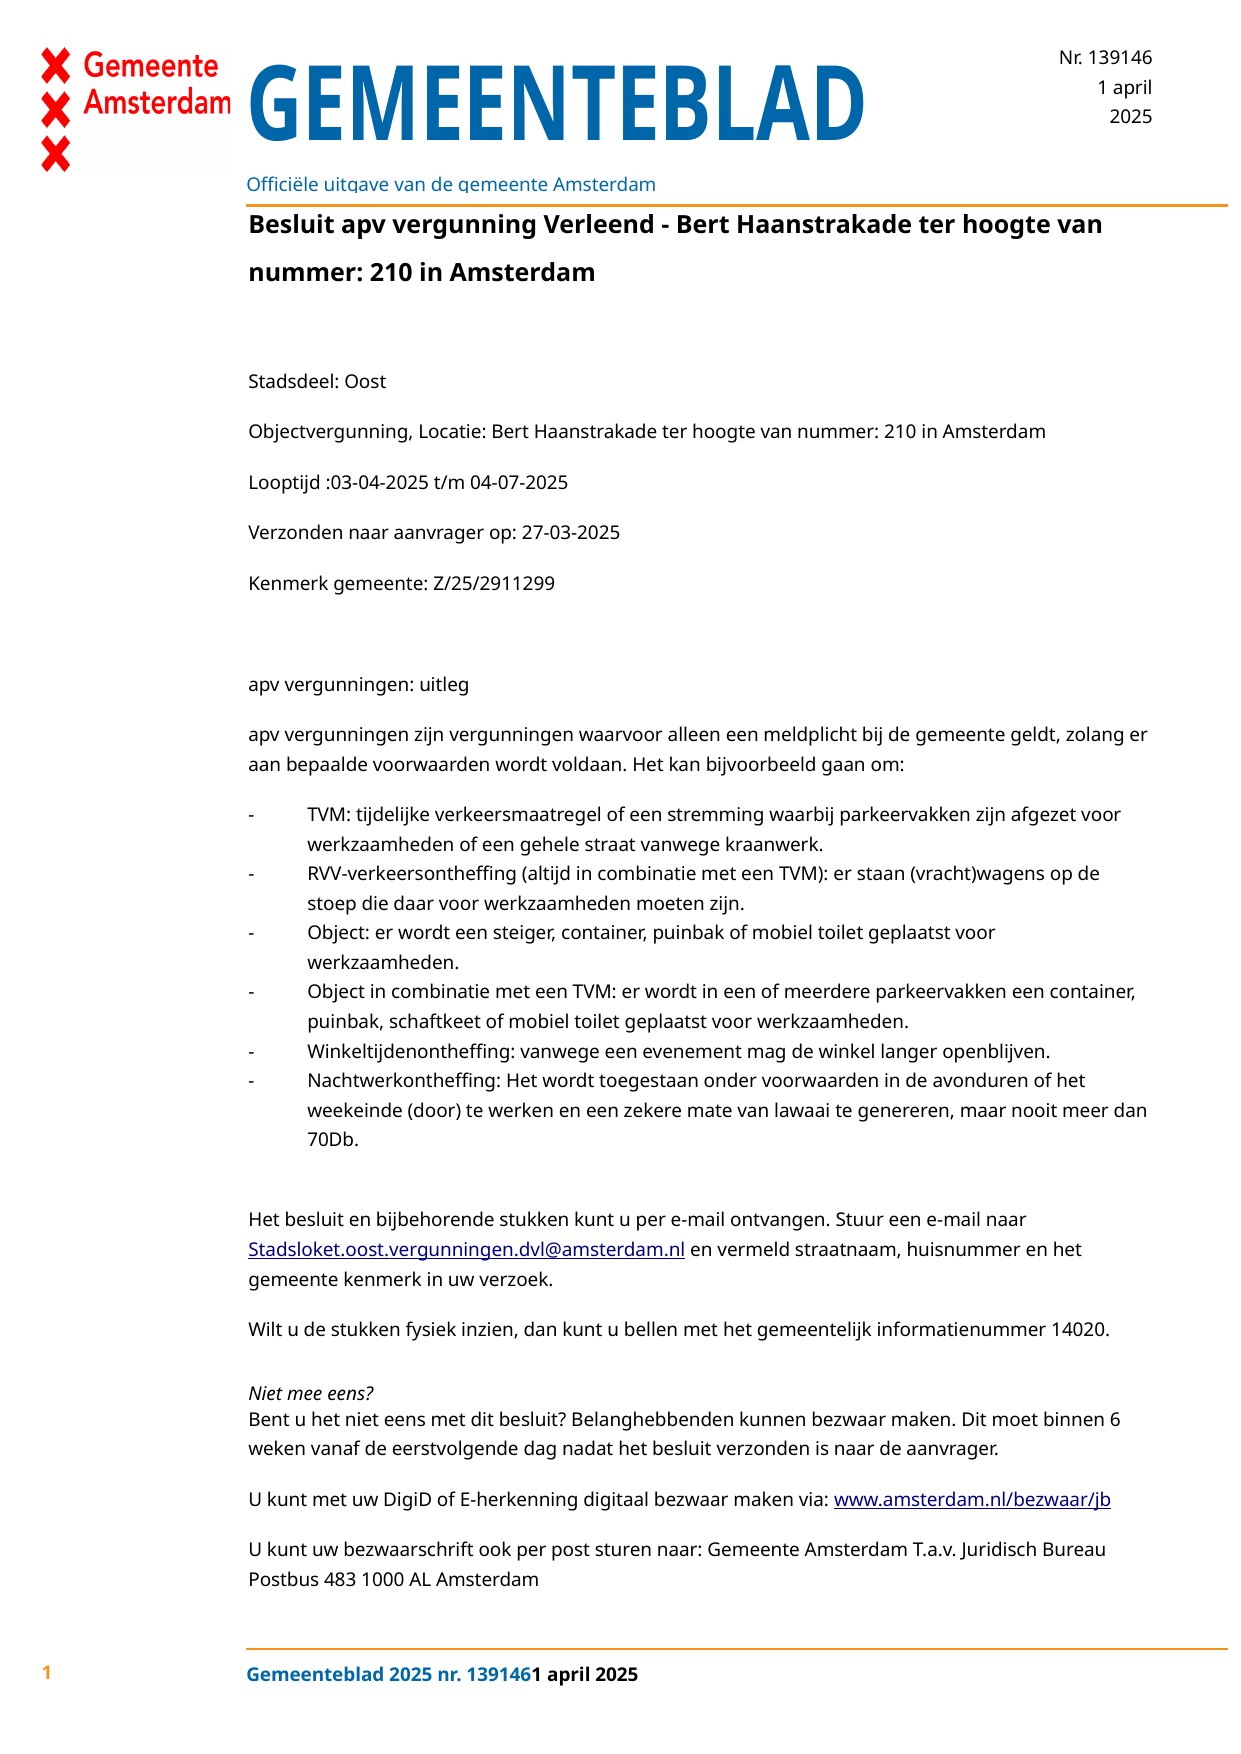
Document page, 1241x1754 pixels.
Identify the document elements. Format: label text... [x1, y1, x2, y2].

text U kunt uw bezwaarschrift ook per post sturen naar: Gemeente Amsterdam T.a.v. Juridisch Bureau Postbus 483 1000 AL Amsterdam [248, 1536, 1152, 1592]
list Object in combinatie met een TVM: er wordt in een of meerdere parkeervakken een container, puinbak, schaftkeet of mobiel toilet geplaatst voor werkzaamheden. [248, 979, 1152, 1034]
list Nachtwerkontheffing: Het wordt toegestaan onder voorwaarden in de avonduren of het weekeinde (door) te werken en een zekere mate van lawaai te genereren, maar nooit meer dan 70Db. [248, 1067, 1152, 1152]
text Objectvergunning, Locatie: Bert Haanstrakade ter hoogte van nummer: 210 in Amsterdam [248, 419, 1152, 444]
text Looptijd :03-04-2025 t/m 04-07-2025 [248, 469, 1152, 495]
text Verzonden naar aanvrager op: 27-03-2025 [248, 519, 1152, 545]
picture [41, 47, 231, 172]
text Wilt u de stukken fysiek inzien, dan kunt u bellen met het gemeentelijk informatienummer 14020. [248, 1316, 1152, 1342]
text apv vergunningen: uitleg [248, 671, 1152, 697]
list Object: er wordt een steiger, container, puinbak of mobiel toilet geplaatst voor werkzaamheden. [248, 919, 1152, 975]
text Het besluit en bijbehorende stukken kunt u per e-mail ontvangen. Stuur een e-mail naar Stadsloket.oost.vergunningen.dvl@amsterdam.nl en vermeld straatnaam, huisnummer en het gemeente kenmerk in uw verzoek. [248, 1207, 1152, 1292]
text Kenmerk gemeente: Z/25/2911299 [248, 570, 1152, 596]
text U kunt met uw DigiD of E-herkenning digitaal bezwaar maken via: www.amsterdam.nl/bezwaar/jb [248, 1486, 1152, 1512]
list TVM: tijdelijke verkeersmaatregel of een stremming waarbij parkeervakken zijn afgezet voor werkzaamheden of een gehele straat vanwege kraanwerk. [248, 801, 1152, 857]
text Besluit apv vergunning Verleend - Bert Haanstrakade ter hoogte van nummer: 210 in Amsterdam [248, 207, 1152, 288]
list Winkeltijdenontheffing: vanwege een evenement mag de winkel langer openblijven. [248, 1038, 1152, 1064]
text apv vergunningen zijn vergunningen waarvoor alleen een meldplicht bij de gemeente geldt, zolang er aan bepaalde voorwaarden wordt voldaan. Het kan bijvoorbeeld gaan om: [248, 721, 1152, 777]
text Niet mee eens? [248, 1380, 1152, 1406]
list RVV-verkeersontheffing (altijd in combinatie met een TVM): er staan (vracht)wagens op de stoep die daar voor werkzaamheden moeten zijn. [248, 860, 1152, 916]
text Bent u het niet eens met dit besluit? Belanghebbenden kunnen bezwaar maken. Dit moet binnen 6 weken vanaf de eerstvolgende dag nadat het besluit verzonden is naar de aanvrager. [248, 1406, 1152, 1461]
text Stadsdeel: Oost [248, 368, 1152, 394]
